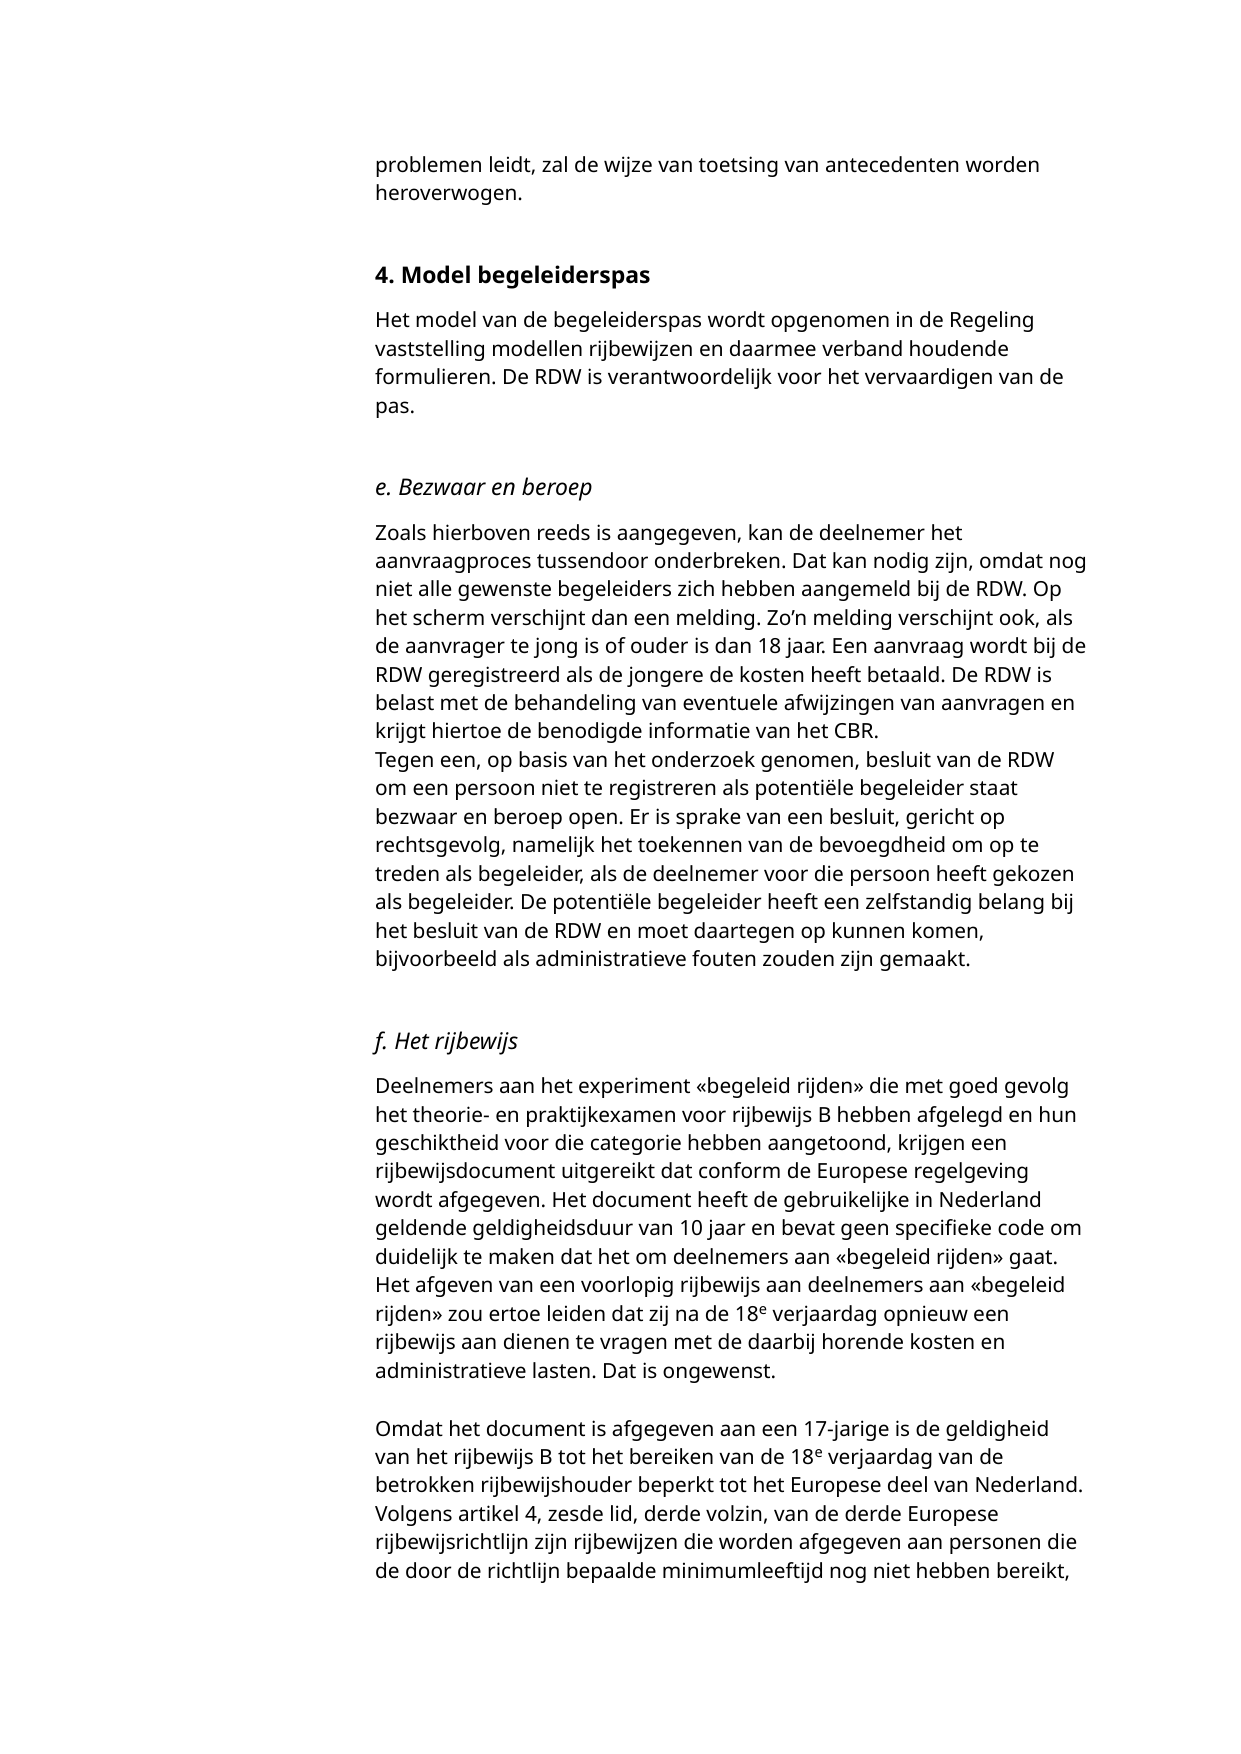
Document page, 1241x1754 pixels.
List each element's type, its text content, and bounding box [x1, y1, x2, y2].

text Tegen een, op basis van het onderzoek genomen, besluit van de RDW om een persoon niet te registreren als potentiële begeleider staat bezwaar en beroep open. Er is sprake van een besluit, gericht op rechtsgevolg, namelijk het toekennen van de bevoegdheid om op te treden als begeleider, als de deelnemer voor die persoon heeft gekozen als begeleider. De potentiële begeleider heeft een zelfstandig belang bij het besluit van de RDW en moet daartegen op kunnen komen, bijvoorbeeld als administratieve fouten zouden zijn gemaakt. [375, 745, 1090, 973]
subtitle e. Bezwaar en beroep [375, 471, 1090, 503]
subtitle 4. Model begeleiderspas [375, 259, 1090, 291]
text Het model van de begeleiderspas wordt opgenomen in de Regeling vaststelling modellen rijbewijzen en daarmee verband houdende formulieren. De RDW is verantwoordelijk voor het vervaardigen van de pas. [375, 306, 1090, 419]
subtitle f. Het rijbewijs [375, 1025, 1090, 1056]
text Zoals hierboven reeds is aangegeven, kan de deelnemer het aanvraagproces tussendoor onderbreken. Dat kan nodig zijn, omdat nog niet alle gewenste begeleiders zich hebben aangemeld bij de RDW. Op het scherm verschijnt dan een melding. Zo’n melding verschijnt ook, als de aanvrager te jong is of ouder is dan 18 jaar. Een aanvraag wordt bij de RDW geregistreerd als de jongere de kosten heeft betaald. De RDW is belast met de behandeling van eventuele afwijzingen van aanvragen en krijgt hiertoe de benodigde informatie van het CBR. [375, 518, 1090, 745]
text Omdat het document is afgegeven aan een 17-jarige is de geldigheid van het rijbewijs B tot het bereiken van de 18e verjaardag van de betrokken rijbewijshouder beperkt tot het Europese deel van Nederland. Volgens artikel 4, zesde lid, derde volzin, van de derde Europese rijbewijsrichtlijn zijn rijbewijzen die worden afgegeven aan personen die de door de richtlijn bepaalde minimumleeftijd nog niet hebben bereikt, [375, 1414, 1090, 1584]
text problemen leidt, zal de wijze van toetsing van antecedenten worden heroverwogen. [375, 150, 1090, 207]
text Deelnemers aan het experiment «begeleid rijden» die met goed gevolg het theorie- en praktijkexamen voor rijbewijs B hebben afgelegd en hun geschiktheid voor die categorie hebben aangetoond, krijgen een rijbewijsdocument uitgereikt dat conform de Europese regelgeving wordt afgegeven. Het document heeft de gebruikelijke in Nederland geldende geldigheidsduur van 10 jaar en bevat geen specifieke code om duidelijk te maken dat het om deelnemers aan «begeleid rijden» gaat. Het afgeven van een voorlopig rijbewijs aan deelnemers aan «begeleid rijden» zou ertoe leiden dat zij na de 18e verjaardag opnieuw een rijbewijs aan dienen te vragen met de daarbij horende kosten en administratieve lasten. Dat is ongewenst. [375, 1071, 1090, 1384]
